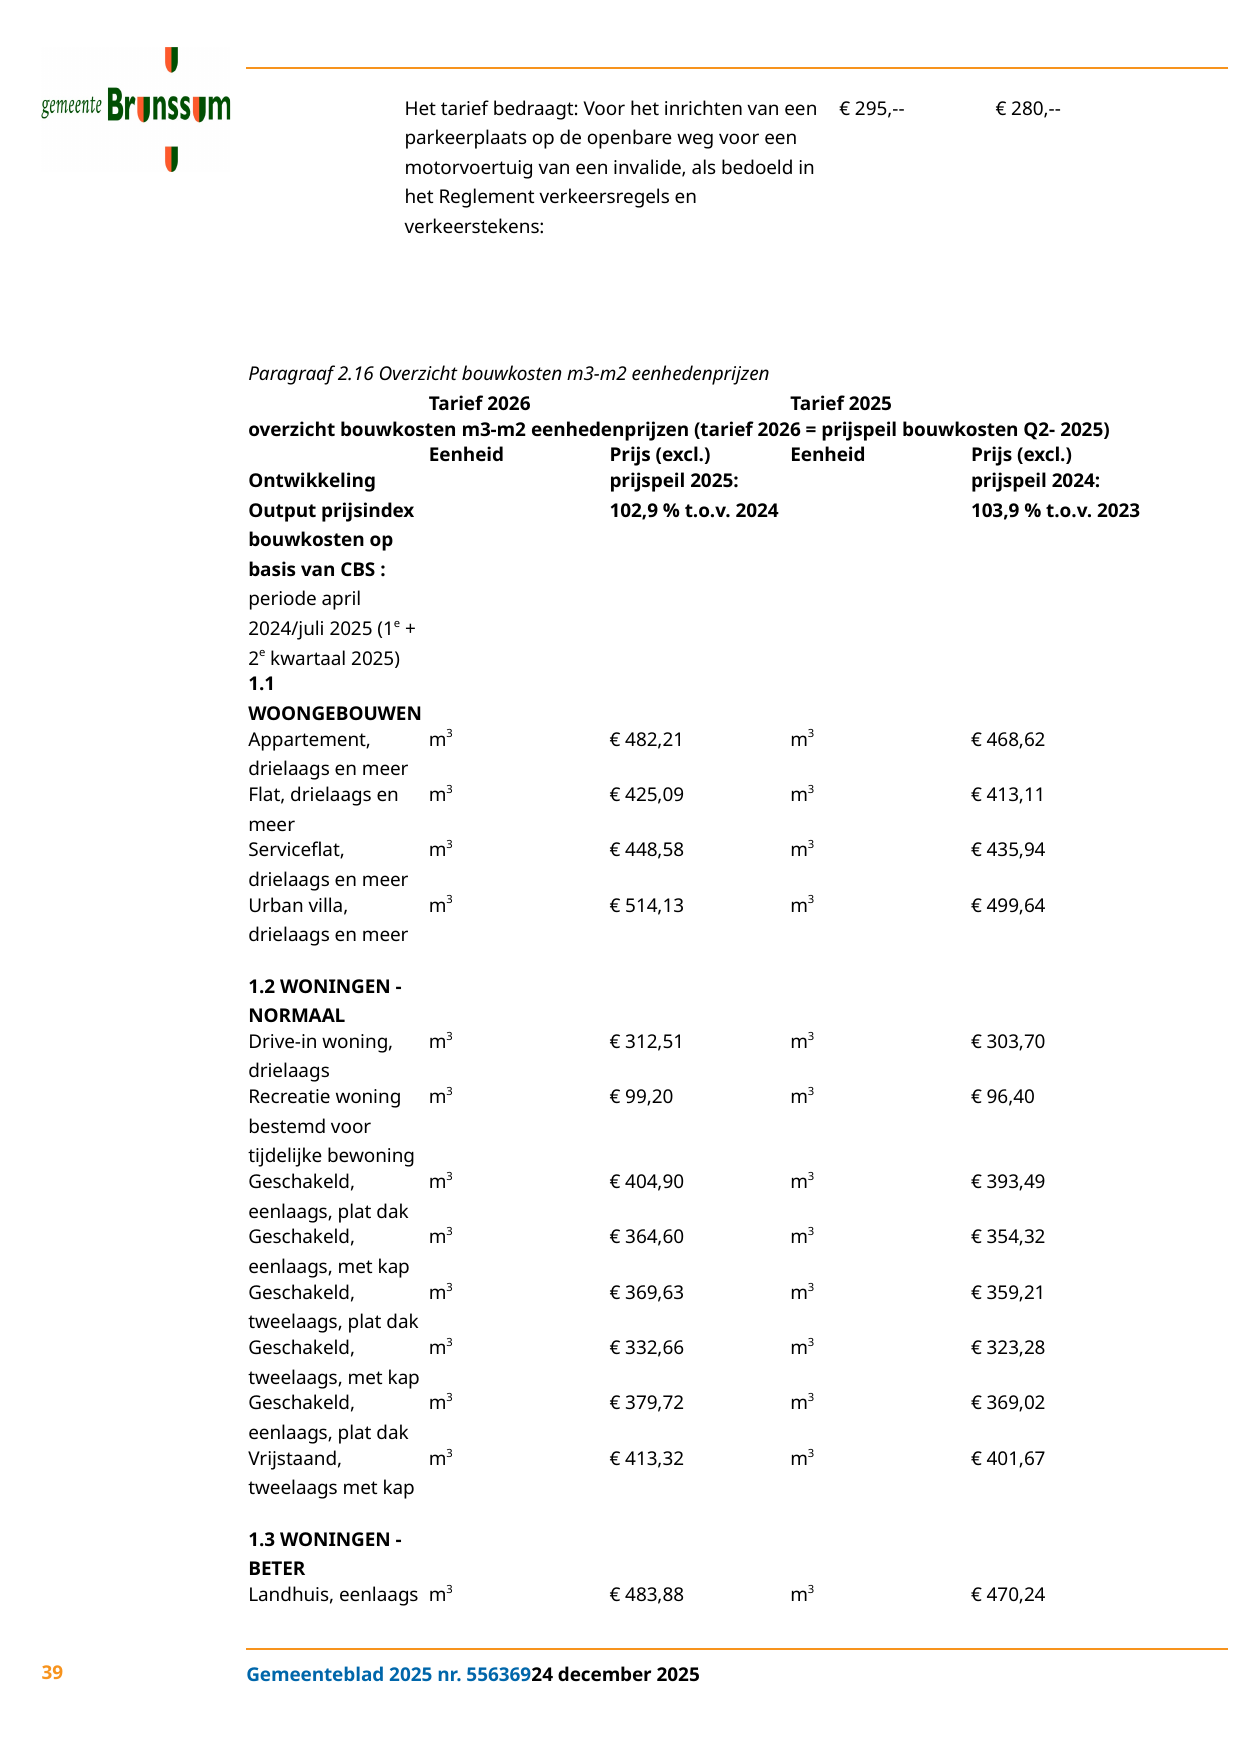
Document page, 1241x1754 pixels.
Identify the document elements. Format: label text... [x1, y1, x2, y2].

table_cell [609, 671, 790, 726]
table_cell € 482,21 [609, 726, 790, 781]
text Paragraaf 2.16 Overzicht bouwkosten m3-m2 eenhedenprijzen [248, 360, 1152, 386]
table_cell Eenheid [790, 442, 971, 467]
table_cell € 332,66 [609, 1334, 790, 1389]
table_cell [248, 442, 429, 467]
picture [41, 47, 231, 172]
table_cell [609, 1500, 790, 1526]
table_cell [429, 467, 609, 671]
table_cell m3 [790, 1390, 971, 1445]
table_cell [971, 1500, 1152, 1526]
table_cell m3 [790, 1224, 971, 1279]
table_cell [790, 467, 971, 671]
table_cell m3 [790, 1279, 971, 1334]
table_cell m3 [429, 1279, 609, 1334]
table_cell [971, 671, 1152, 726]
table_cell [790, 1526, 971, 1581]
table_cell € 354,32 [971, 1224, 1152, 1279]
table_cell prijspeil 2025: 102,9 % t.o.v. 2024 [609, 467, 790, 671]
table_cell € 99,20 [609, 1084, 790, 1168]
table_cell Geschakeld, tweelaags, met kap [248, 1334, 429, 1389]
table_cell [609, 1526, 790, 1581]
table_cell € 364,60 [609, 1224, 790, 1279]
table_cell m3 [429, 1334, 609, 1389]
table_cell € 470,24 [971, 1581, 1152, 1607]
table_cell 1.3 WONINGEN - BETER [248, 1526, 429, 1581]
table_cell [609, 973, 790, 1028]
table_cell m3 [429, 1390, 609, 1445]
table_cell Geschakeld, tweelaags, plat dak [248, 1279, 429, 1334]
table_cell € 404,90 [609, 1168, 790, 1224]
table_cell m3 [429, 1168, 609, 1224]
table_cell Recreatie woning bestemd voor tijdelijke bewoning [248, 1084, 429, 1168]
table_cell € 295,-- [839, 95, 995, 239]
table_cell [429, 671, 609, 726]
table_cell € 96,40 [971, 1084, 1152, 1168]
table_cell [971, 947, 1152, 973]
table_cell m3 [429, 836, 609, 892]
table_cell m3 [429, 892, 609, 947]
table_cell Vrijstaand, tweelaags met kap [248, 1445, 429, 1500]
table_cell Urban villa, drielaags en meer [248, 892, 429, 947]
table_cell Het tarief bedraagt: Voor het inrichten van een parkeerplaats op de openbare weg voor een motorvoertuig van een invalide, als bedoeld in het Reglement verkeersregels en verkeerstekens: [404, 95, 839, 239]
table_cell € 280,-- [995, 95, 1152, 239]
table_cell m3 [790, 892, 971, 947]
table_cell € 359,21 [971, 1279, 1152, 1334]
table_cell m3 [429, 1445, 609, 1500]
table_cell € 413,32 [609, 1445, 790, 1500]
table_cell [971, 1526, 1152, 1581]
table_cell Flat, drielaags en meer [248, 781, 429, 836]
table_cell overzicht bouwkosten m3-m2 eenhedenprijzen (tarief 2026 = prijspeil bouwkosten Q2- 2025) [248, 416, 1152, 442]
table_cell m3 [790, 1581, 971, 1607]
table_cell [429, 1500, 609, 1526]
table_cell € 425,09 [609, 781, 790, 836]
table_cell Geschakeld, eenlaags, plat dak [248, 1168, 429, 1224]
table_cell m3 [790, 1445, 971, 1500]
table_cell [790, 973, 971, 1028]
table_cell Geschakeld, eenlaags, plat dak [248, 1390, 429, 1445]
table_cell € 468,62 [971, 726, 1152, 781]
table_cell € 393,49 [971, 1168, 1152, 1224]
table_cell [429, 973, 609, 1028]
table_cell Landhuis, eenlaags [248, 1581, 429, 1607]
table_cell prijspeil 2024: 103,9 % t.o.v. 2023 [971, 467, 1152, 671]
table_cell m3 [790, 1334, 971, 1389]
table_cell € 312,51 [609, 1028, 790, 1083]
table_cell € 323,28 [971, 1334, 1152, 1389]
table_header Tarief 2026 [429, 390, 790, 416]
table_cell m3 [429, 1028, 609, 1083]
table_cell Drive-in woning, drielaags [248, 1028, 429, 1083]
table_cell € 514,13 [609, 892, 790, 947]
table_cell € 369,02 [971, 1390, 1152, 1445]
table_cell Ontwikkeling Output prijsindex bouwkosten op basis van CBS : periode april 2024/juli 2025 (1e + 2e kwartaal 2025) [248, 467, 429, 671]
table_cell m3 [429, 1224, 609, 1279]
table_cell 1.2 WONINGEN - NORMAAL [248, 973, 429, 1028]
table_cell [609, 947, 790, 973]
table_cell [429, 947, 609, 973]
table_cell m3 [429, 1581, 609, 1607]
table_cell m3 [790, 1168, 971, 1224]
table_cell € 303,70 [971, 1028, 1152, 1083]
table_cell € 448,58 [609, 836, 790, 892]
table_cell [248, 1500, 429, 1526]
table_cell m3 [429, 726, 609, 781]
table_cell [790, 1500, 971, 1526]
table_cell € 369,63 [609, 1279, 790, 1334]
table_cell Eenheid [429, 442, 609, 467]
table_cell € 413,11 [971, 781, 1152, 836]
table_cell Geschakeld, eenlaags, met kap [248, 1224, 429, 1279]
table_cell Serviceflat, drielaags en meer [248, 836, 429, 892]
table_cell € 435,94 [971, 836, 1152, 892]
table_cell m3 [790, 781, 971, 836]
table_cell [248, 95, 404, 239]
table_cell € 401,67 [971, 1445, 1152, 1500]
table_cell m3 [429, 1084, 609, 1168]
table_cell [248, 947, 429, 973]
table_header Tarief 2025 [790, 390, 1152, 416]
table_header [248, 390, 429, 416]
table_cell m3 [790, 1028, 971, 1083]
table_cell 1.1 WOONGEBOUWEN [248, 671, 429, 726]
table_cell m3 [790, 836, 971, 892]
table_cell m3 [429, 781, 609, 836]
table_cell € 499,64 [971, 892, 1152, 947]
table_cell [790, 671, 971, 726]
table_cell € 483,88 [609, 1581, 790, 1607]
table_cell [429, 1526, 609, 1581]
table_cell m3 [790, 726, 971, 781]
table_cell m3 [790, 1084, 971, 1168]
table_cell [971, 973, 1152, 1028]
table_cell Appartement, drielaags en meer [248, 726, 429, 781]
table_cell [790, 947, 971, 973]
table_cell Prijs (excl.) [609, 442, 790, 467]
table_cell Prijs (excl.) [971, 442, 1152, 467]
table_cell € 379,72 [609, 1390, 790, 1445]
